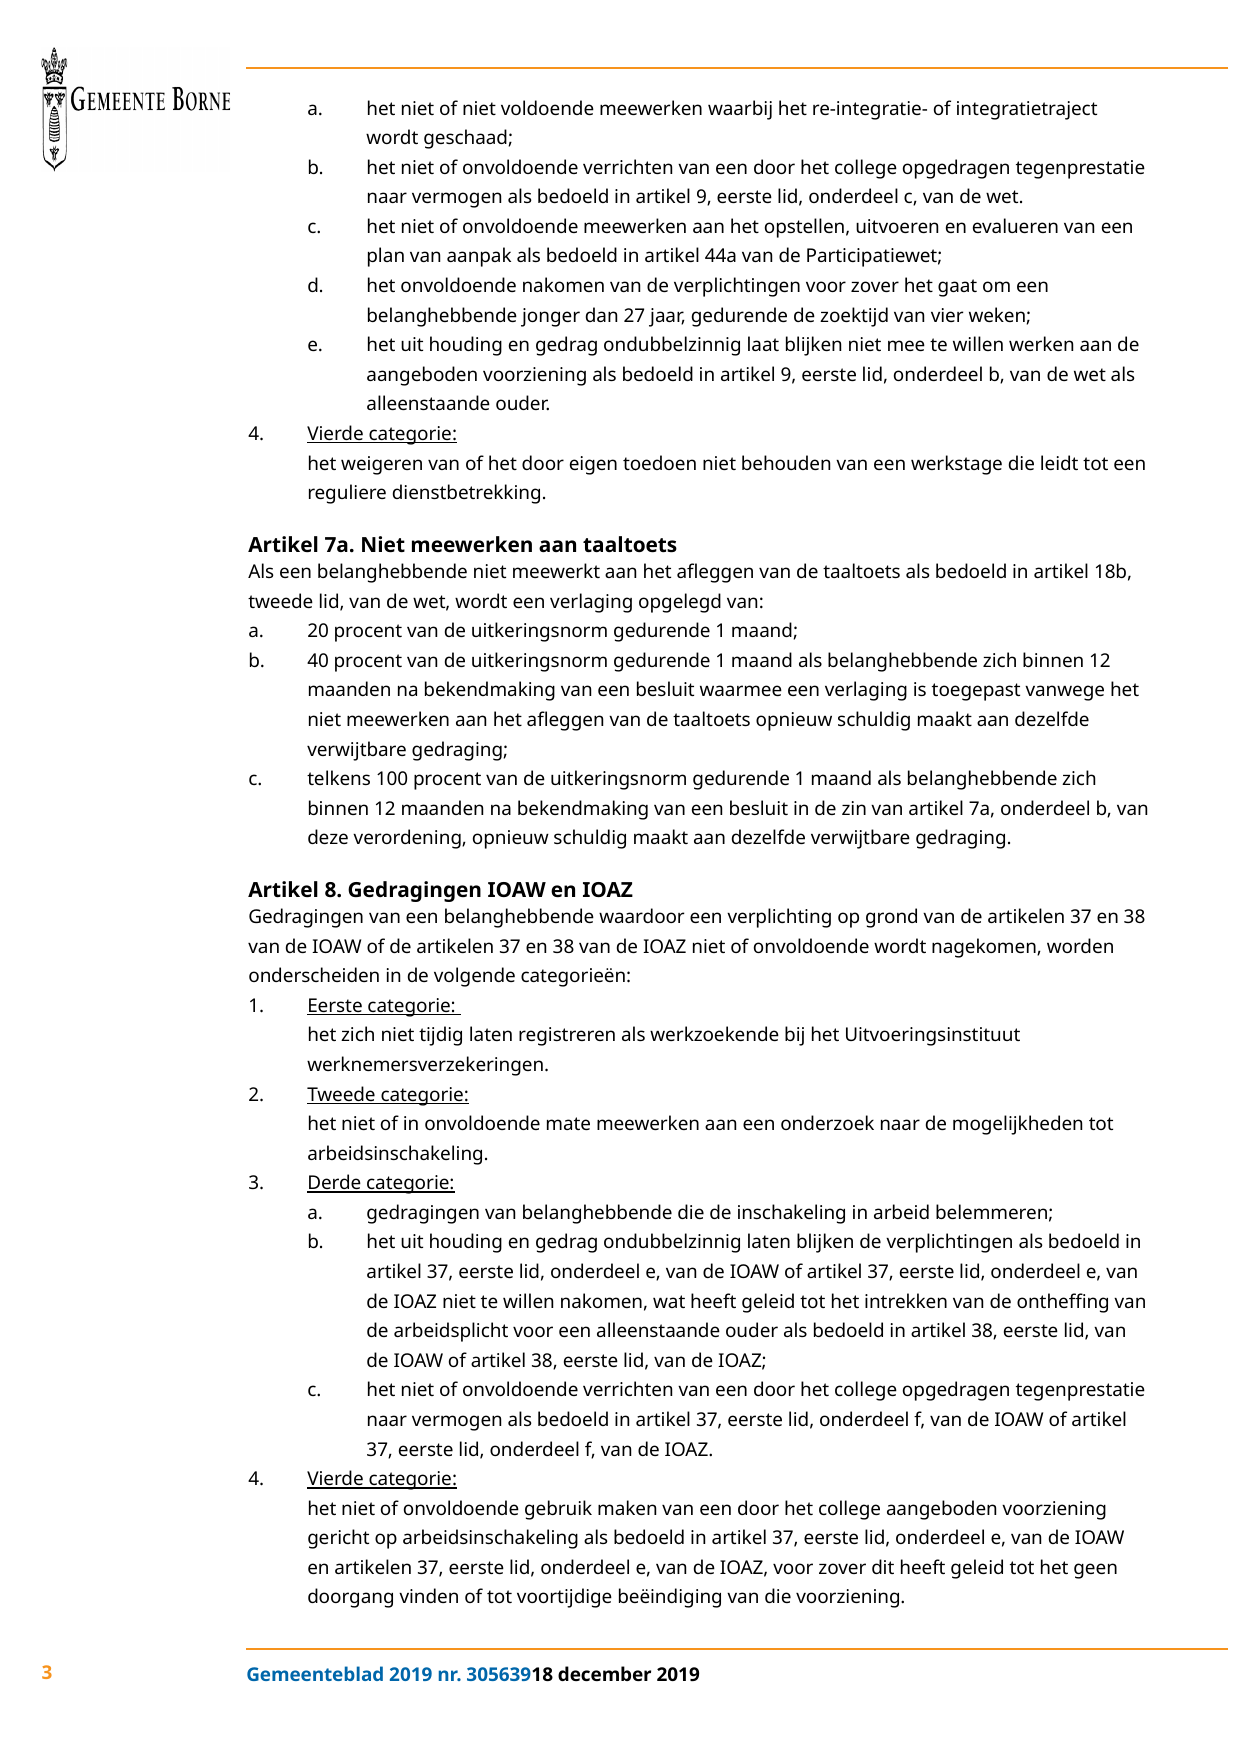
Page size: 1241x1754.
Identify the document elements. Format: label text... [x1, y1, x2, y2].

text Artikel 7a. Niet meewerken aan taaltoets [248, 530, 1152, 558]
text Gedragingen van een belanghebbende waardoor een verplichting op grond van de artikelen 37 en 38 van de IOAW of de artikelen 37 en 38 van de IOAZ niet of onvoldoende wordt nagekomen, worden onderscheiden in de volgende categorieën: [248, 903, 1152, 988]
list 20 procent van de uitkeringsnorm gedurende 1 maand; [248, 617, 1152, 643]
list het niet of niet voldoende meewerken waarbij het re-integratie- of integratietraject wordt geschaad; [307, 95, 1152, 150]
text Als een belanghebbende niet meewerkt aan het afleggen van de taaltoets als bedoeld in artikel 18b, tweede lid, van de wet, wordt een verlaging opgelegd van: [248, 558, 1152, 613]
list gedragingen van belanghebbende die de inschakeling in arbeid belemmeren; [307, 1199, 1152, 1225]
list het niet of onvoldoende gebruik maken van een door het college aangeboden voorziening gericht op arbeidsinschakeling als bedoeld in artikel 37, eerste lid, onderdeel e, van de IOAW en artikelen 37, eerste lid, onderdeel e, van de IOAZ, voor zover dit heeft geleid tot het geen doorgang vinden of tot voortijdige beëindiging van die voorziening. [248, 1495, 1152, 1609]
list Eerste categorie: [248, 992, 1152, 1018]
list 40 procent van de uitkeringsnorm gedurende 1 maand als belanghebbende zich binnen 12 maanden na bekendmaking van een besluit waarmee een verlaging is toegepast vanwege het niet meewerken aan het afleggen van de taaltoets opnieuw schuldig maakt aan dezelfde verwijtbare gedraging; [248, 647, 1152, 761]
list het niet of in onvoldoende mate meewerken aan een onderzoek naar de mogelijkheden tot arbeidsinschakeling. [248, 1110, 1152, 1166]
text Artikel 8. Gedragingen IOAW en IOAZ [248, 875, 1152, 903]
list Vierde categorie: [248, 420, 1152, 446]
list het uit houding en gedrag ondubbelzinnig laat blijken niet mee te willen werken aan de aangeboden voorziening als bedoeld in artikel 9, eerste lid, onderdeel b, van de wet als alleenstaande ouder. [307, 331, 1152, 416]
picture [41, 47, 231, 172]
list het niet of onvoldoende verrichten van een door het college opgedragen tegenprestatie naar vermogen als bedoeld in artikel 9, eerste lid, onderdeel c, van de wet. [307, 154, 1152, 209]
list het weigeren van of het door eigen toedoen niet behouden van een werkstage die leidt tot een reguliere dienstbetrekking. [248, 450, 1152, 505]
list het uit houding en gedrag ondubbelzinnig laten blijken de verplichtingen als bedoeld in artikel 37, eerste lid, onderdeel e, van de IOAW of artikel 37, eerste lid, onderdeel e, van de IOAZ niet te willen nakomen, wat heeft geleid tot het intrekken van de ontheffing van de arbeidsplicht voor een alleenstaande ouder als bedoeld in artikel 38, eerste lid, van de IOAW of artikel 38, eerste lid, van de IOAZ; [307, 1229, 1152, 1373]
list Derde categorie: [248, 1169, 1152, 1195]
list het niet of onvoldoende meewerken aan het opstellen, uitvoeren en evalueren van een plan van aanpak als bedoeld in artikel 44a van de Participatiewet; [307, 213, 1152, 268]
list Tweede categorie: [248, 1081, 1152, 1107]
list het niet of onvoldoende verrichten van een door het college opgedragen tegenprestatie naar vermogen als bedoeld in artikel 37, eerste lid, onderdeel f, van de IOAW of artikel 37, eerste lid, onderdeel f, van de IOAZ. [307, 1377, 1152, 1462]
list Vierde categorie: [248, 1465, 1152, 1491]
list het zich niet tijdig laten registreren als werkzoekende bij het Uitvoeringsinstituut werknemersverzekeringen. [248, 1022, 1152, 1077]
list het onvoldoende nakomen van de verplichtingen voor zover het gaat om een belanghebbende jonger dan 27 jaar, gedurende de zoektijd van vier weken; [307, 272, 1152, 328]
list telkens 100 procent van de uitkeringsnorm gedurende 1 maand als belanghebbende zich binnen 12 maanden na bekendmaking van een besluit in de zin van artikel 7a, onderdeel b, van deze verordening, opnieuw schuldig maakt aan dezelfde verwijtbare gedraging. [248, 765, 1152, 850]
